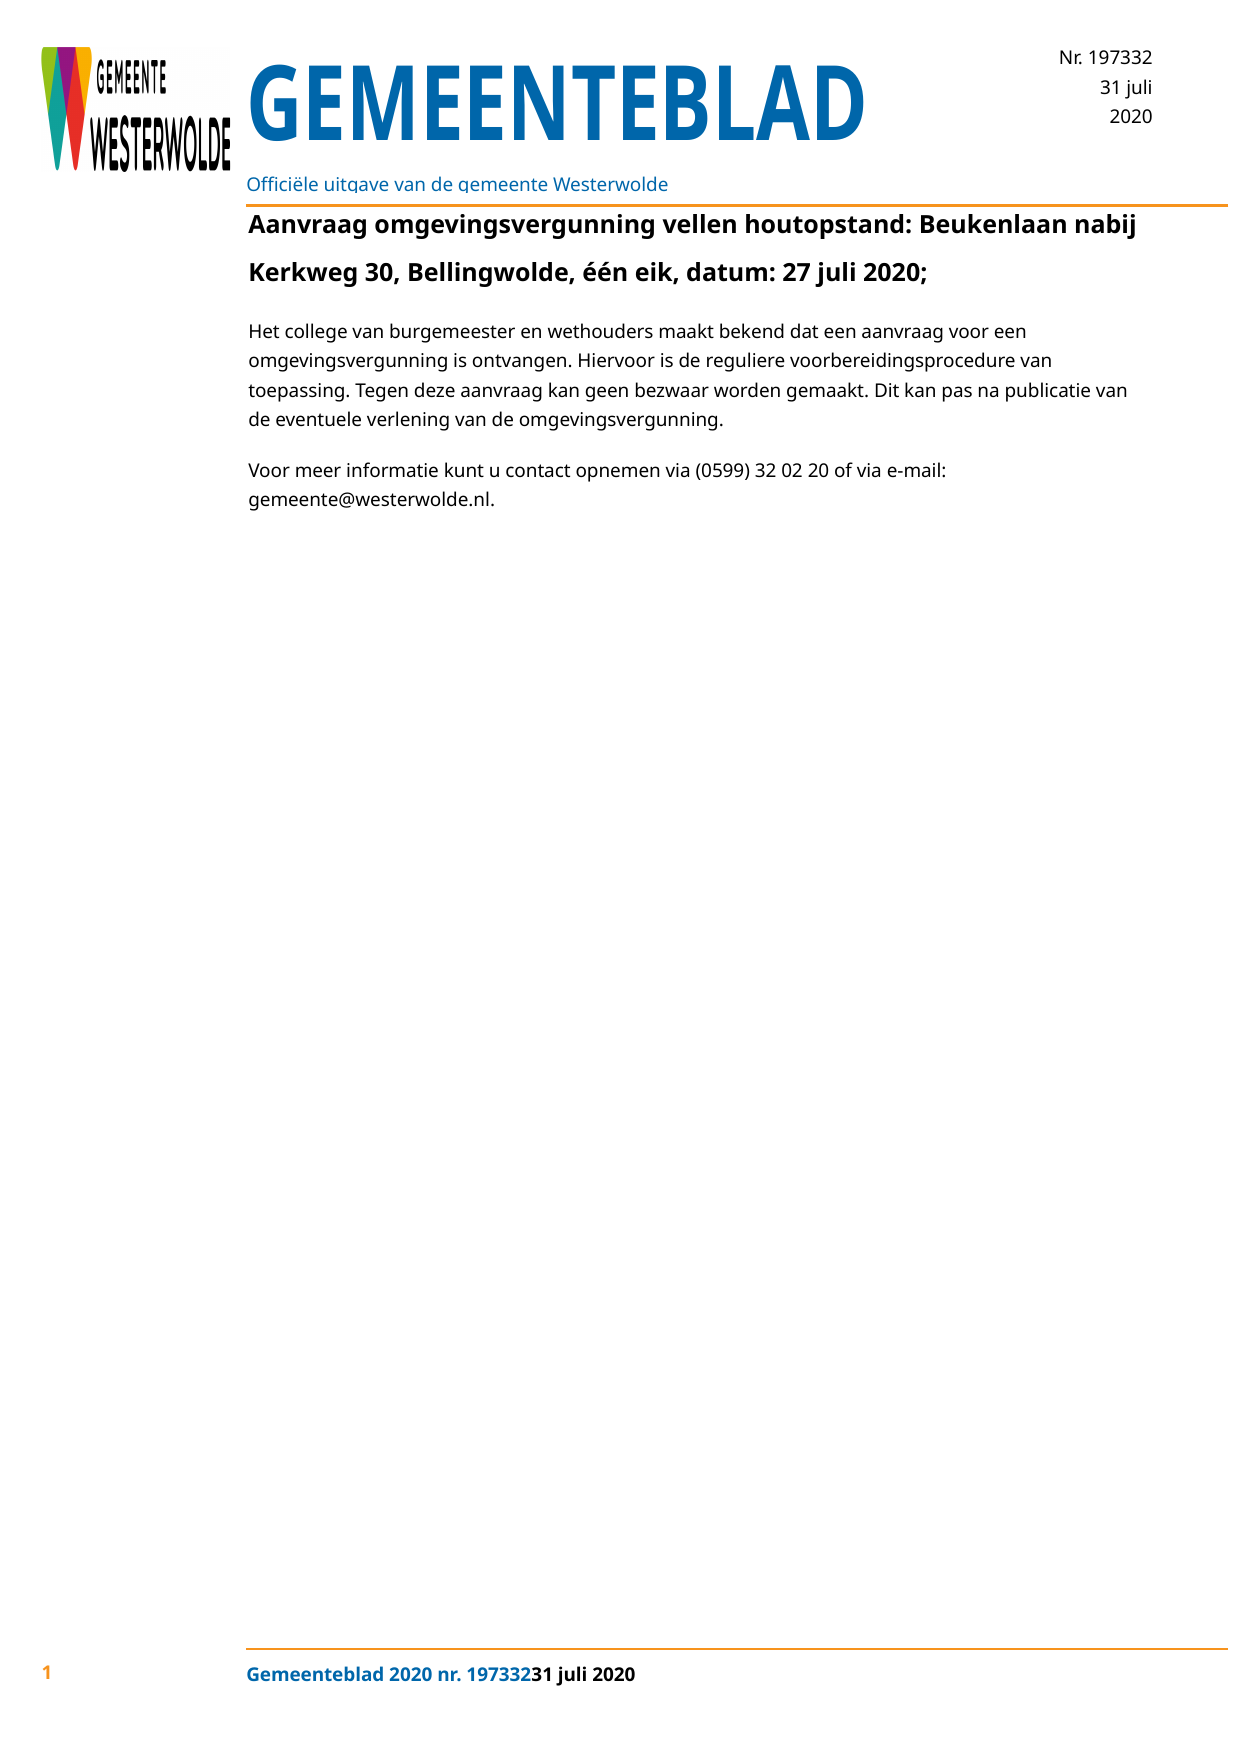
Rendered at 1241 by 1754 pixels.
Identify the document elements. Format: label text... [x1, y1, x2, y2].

text Voor meer informatie kunt u contact opnemen via (0599) 32 02 20 of via e-mail: gemeente@westerwolde.nl. [248, 457, 1152, 512]
picture [41, 47, 231, 172]
text Aanvraag omgevingsvergunning vellen houtopstand: Beukenlaan nabij Kerkweg 30, Bellingwolde, één eik, datum: 27 juli 2020; [248, 207, 1152, 288]
text Het college van burgemeester en wethouders maakt bekend dat een aanvraag voor een omgevingsvergunning is ontvangen. Hiervoor is de reguliere voorbereidingsprocedure van toepassing. Tegen deze aanvraag kan geen bezwaar worden gemaakt. Dit kan pas na publicatie van de eventuele verlening van de omgevingsvergunning. [248, 318, 1152, 432]
